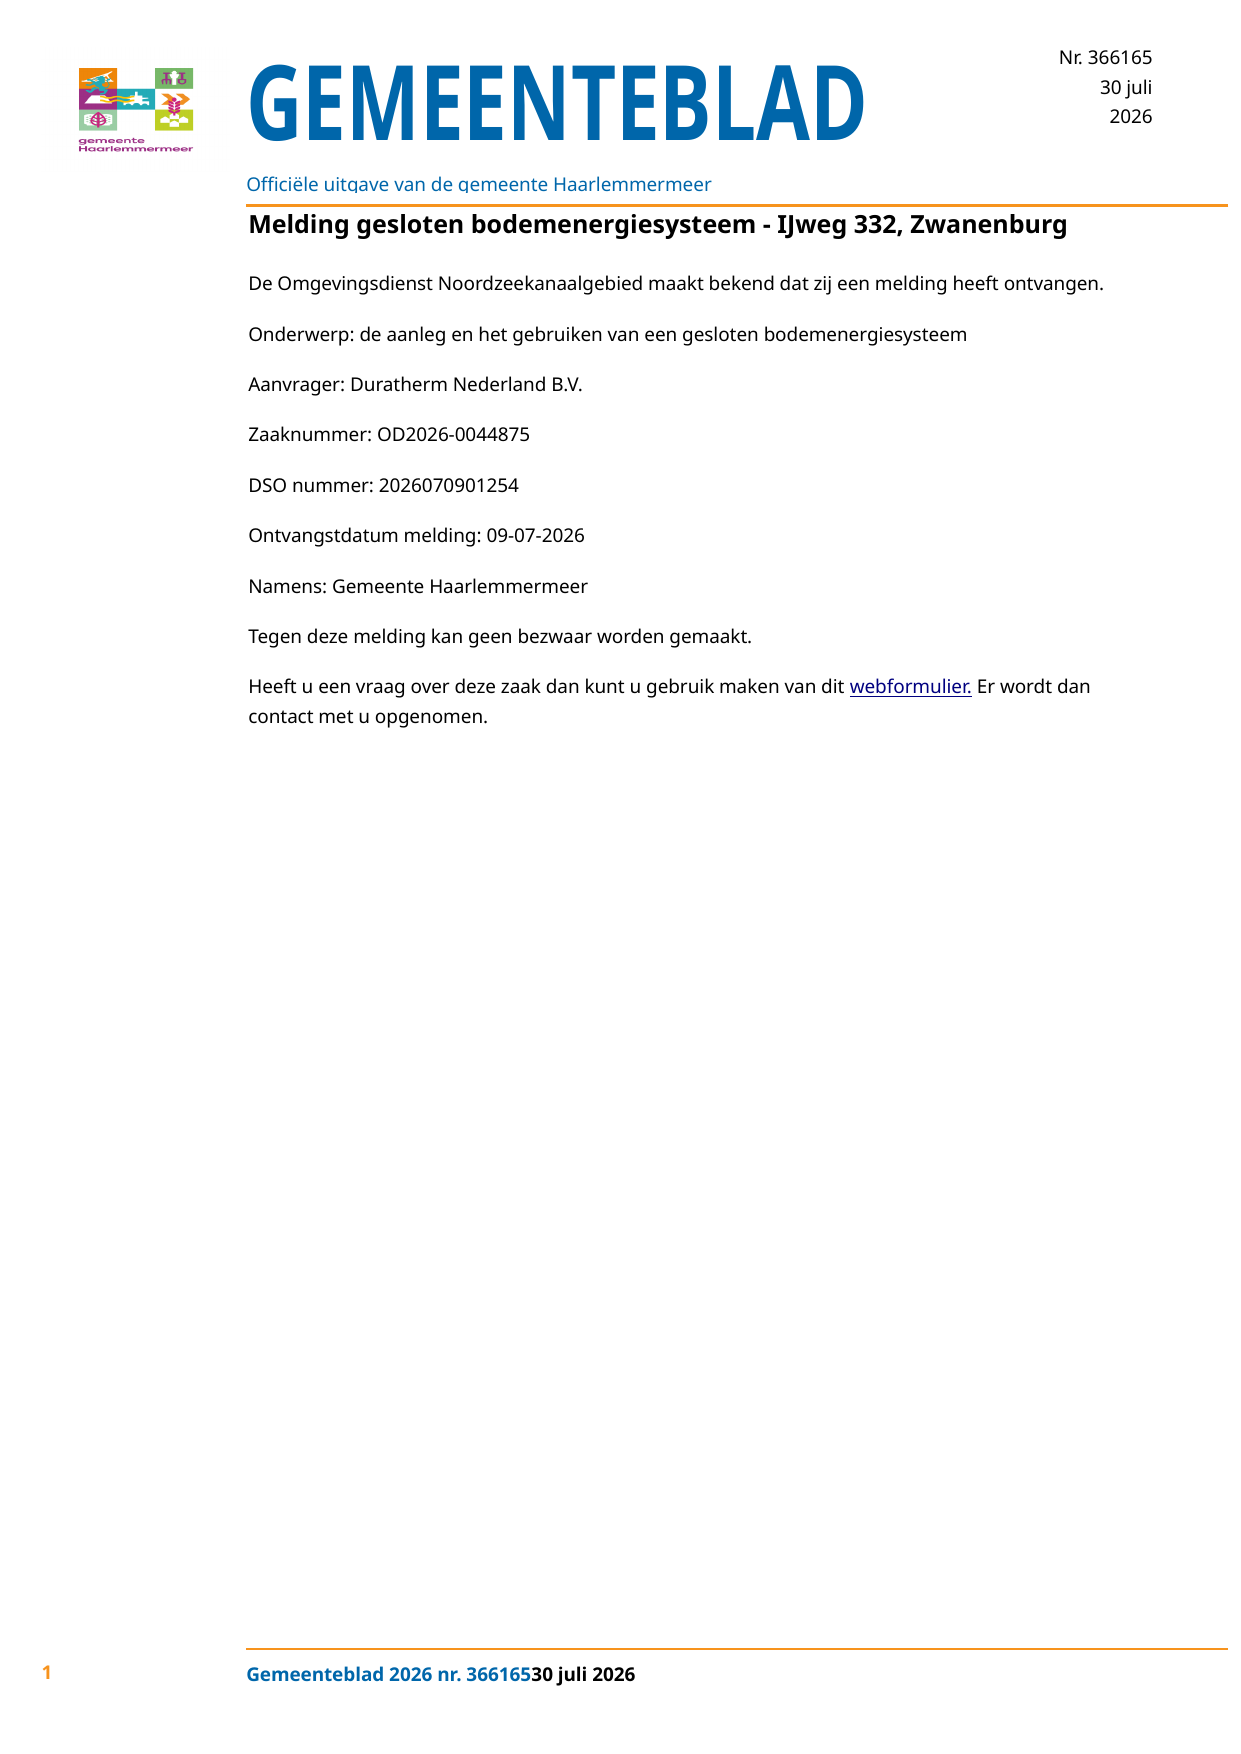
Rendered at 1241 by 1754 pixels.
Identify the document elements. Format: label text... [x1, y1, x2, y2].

picture [41, 47, 231, 172]
text De Omgevingsdienst Noordzeekanaalgebied maakt bekend dat zij een melding heeft ontvangen. [248, 270, 1152, 296]
text Ontvangstdatum melding: 09-07-2026 [248, 522, 1152, 548]
text Tegen deze melding kan geen bezwaar worden gemaakt. [248, 623, 1152, 649]
text Zaaknummer: OD2026-0044875 [248, 422, 1152, 447]
text Aanvrager: Duratherm Nederland B.V. [248, 371, 1152, 397]
text Namens: Gemeente Haarlemmermeer [248, 573, 1152, 598]
text Melding gesloten bodemenergiesysteem - IJweg 332, Zwanenburg [248, 207, 1152, 241]
text Onderwerp: de aanleg en het gebruiken van een gesloten bodemenergiesysteem [248, 321, 1152, 346]
text DSO nummer: 2026070901254 [248, 472, 1152, 498]
text Heeft u een vraag over deze zaak dan kunt u gebruik maken van dit webformulier. Er wordt dan contact met u opgenomen. [248, 674, 1152, 729]
